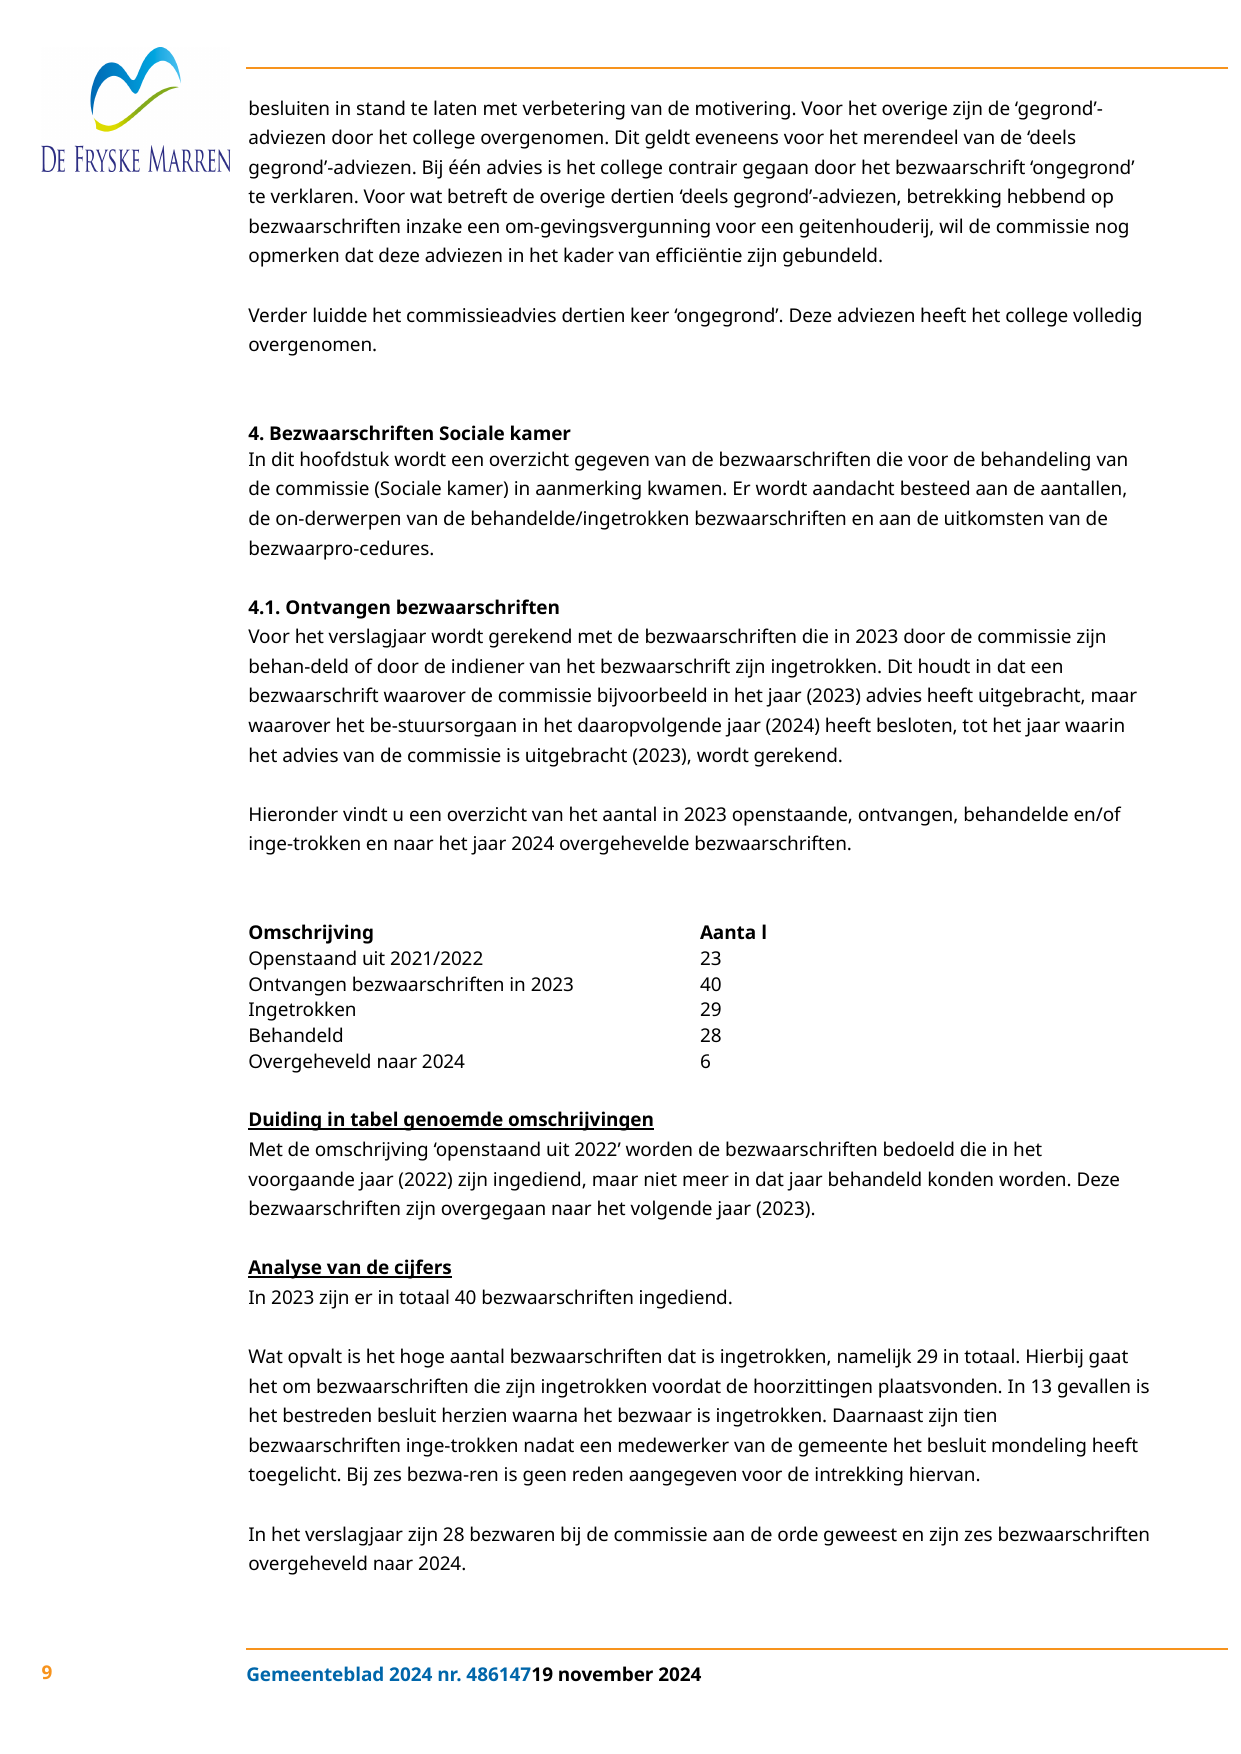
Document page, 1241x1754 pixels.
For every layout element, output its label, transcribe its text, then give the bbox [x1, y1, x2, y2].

table_cell Overgeheveld naar 2024 [248, 1048, 700, 1074]
text Duiding in tabel genoemde omschrijvingen [248, 1107, 1152, 1132]
text Analyse van de cijfers [248, 1254, 1152, 1280]
text In het verslagjaar zijn 28 bezwaren bij de commissie aan de orde geweest en zijn zes bezwaarschriften overgeheveld naar 2024. [248, 1521, 1152, 1576]
text Voor het verslagjaar wordt gerekend met de bezwaarschriften die in 2023 door de commissie zijn behan-deld of door de indiener van het bezwaarschrift zijn ingetrokken. Dit houdt in dat een bezwaarschrift waarover de commissie bijvoorbeeld in het jaar (2023) advies heeft uitgebracht, maar waarover het be-stuursorgaan in het daaropvolgende jaar (2024) heeft besloten, tot het jaar waarin het advies van de commissie is uitgebracht (2023), wordt gerekend. [248, 623, 1152, 767]
picture [41, 47, 231, 172]
table_cell 23 [700, 945, 1152, 971]
table_cell Openstaand uit 2021/2022 [248, 945, 700, 971]
table_cell 6 [700, 1048, 1152, 1074]
table_cell 29 [700, 997, 1152, 1022]
text In 2023 zijn er in totaal 40 bezwaarschriften ingediend. [248, 1284, 1152, 1310]
table_header Omschrijving [248, 919, 700, 945]
text Hieronder vindt u een overzicht van het aantal in 2023 openstaande, ontvangen, behandelde en/of inge-trokken en naar het jaar 2024 overgehevelde bezwaarschriften. [248, 801, 1152, 856]
text 4. Bezwaarschriften Sociale kamer [248, 420, 1152, 446]
table_cell 40 [700, 971, 1152, 997]
table_cell Behandeld [248, 1022, 700, 1048]
text 4.1. Ontvangen bezwaarschriften [248, 594, 1152, 619]
text In dit hoofdstuk wordt een overzicht gegeven van de bezwaarschriften die voor de behandeling van de commissie (Sociale kamer) in aanmerking kwamen. Er wordt aandacht besteed aan de aantallen, de on-derwerpen van de behandelde/ingetrokken bezwaarschriften en aan de uitkomsten van de bezwaarpro-cedures. [248, 446, 1152, 560]
table_cell Ontvangen bezwaarschriften in 2023 [248, 971, 700, 997]
table_cell 28 [700, 1022, 1152, 1048]
text besluiten in stand te laten met verbetering van de motivering. Voor het overige zijn de ‘gegrond’-adviezen door het college overgenomen. Dit geldt eveneens voor het merendeel van de ‘deels gegrond’-adviezen. Bij één advies is het college contrair gegaan door het bezwaarschrift ‘ongegrond’ te verklaren. Voor wat betreft de overige dertien ‘deels gegrond’-adviezen, betrekking hebbend op bezwaarschriften inzake een om-gevingsvergunning voor een geitenhouderij, wil de commissie nog opmerken dat deze adviezen in het kader van efficiëntie zijn gebundeld. [248, 95, 1152, 268]
text Verder luidde het commissieadvies dertien keer ‘ongegrond’. Deze adviezen heeft het college volledig overgenomen. [248, 302, 1152, 357]
table_cell Ingetrokken [248, 997, 700, 1022]
text Wat opvalt is het hoge aantal bezwaarschriften dat is ingetrokken, namelijk 29 in totaal. Hierbij gaat het om bezwaarschriften die zijn ingetrokken voordat de hoorzittingen plaatsvonden. In 13 gevallen is het bestreden besluit herzien waarna het bezwaar is ingetrokken. Daarnaast zijn tien bezwaarschriften inge-trokken nadat een medewerker van de gemeente het besluit mondeling heeft toegelicht. Bij zes bezwa-ren is geen reden aangegeven voor de intrekking hiervan. [248, 1343, 1152, 1487]
table_header Aanta l [700, 919, 1152, 945]
text Met de omschrijving ‘openstaand uit 2022’ worden de bezwaarschriften bedoeld die in het voorgaande jaar (2022) zijn ingediend, maar niet meer in dat jaar behandeld konden worden. Deze bezwaarschriften zijn overgegaan naar het volgende jaar (2023). [248, 1136, 1152, 1221]
